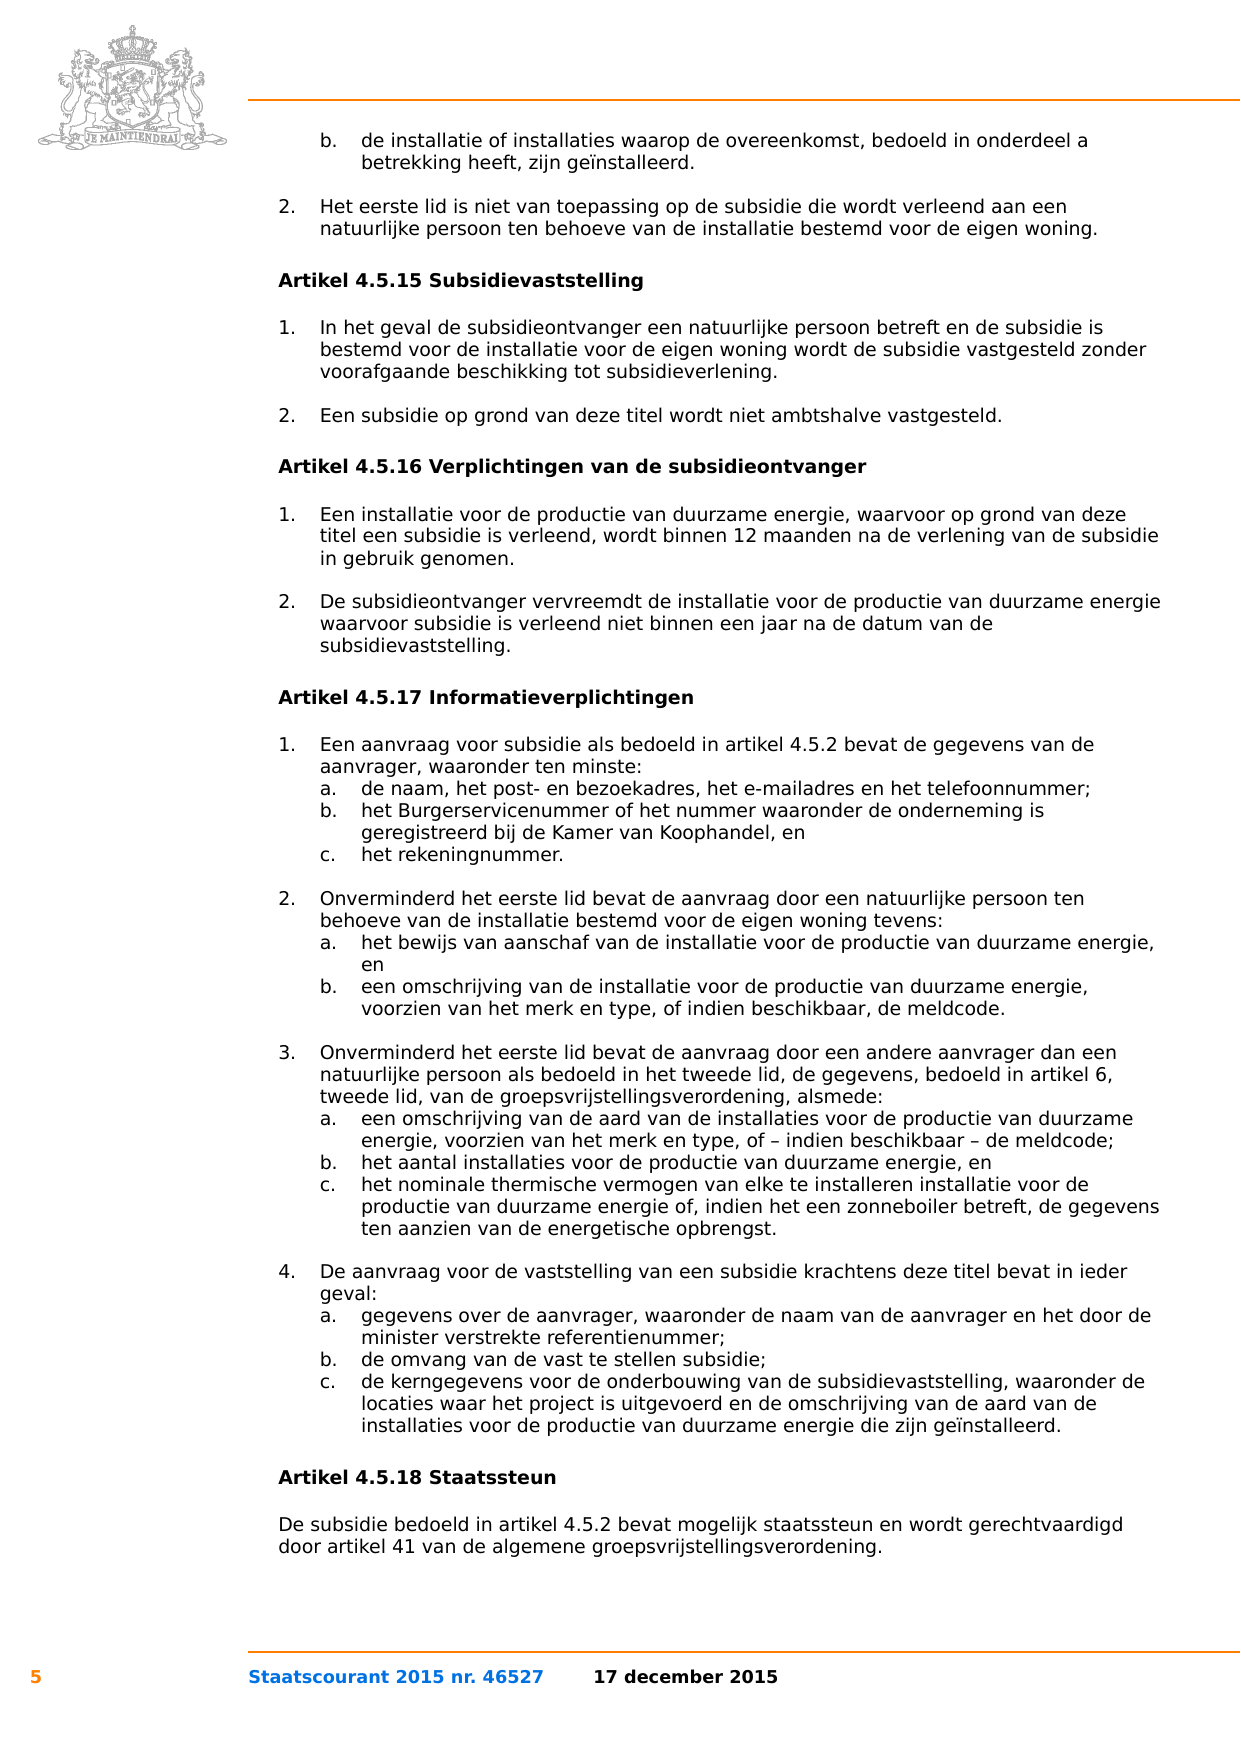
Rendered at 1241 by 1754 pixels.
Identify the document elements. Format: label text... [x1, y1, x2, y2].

text 2. De subsidieontvanger vervreemdt de installatie voor de productie van duurzame energie waarvoor subsidie is verleend niet binnen een jaar na de datum van de subsidievaststelling. [278, 591, 1163, 657]
text a. gegevens over de aanvrager, waaronder de naam van de aanvrager en het door de minister verstrekte referentienummer; [319, 1305, 1163, 1349]
subtitle Artikel 4.5.15 Subsidievaststelling [278, 270, 1163, 292]
text b. de omvang van de vast te stellen subsidie; [319, 1349, 1163, 1371]
subtitle Artikel 4.5.17 Informatieverplichtingen [278, 687, 1163, 709]
text De subsidie bedoeld in artikel 4.5.2 bevat mogelijk staatssteun en wordt gerechtvaardigd door artikel 41 van de algemene groepsvrijstellingsverordening. [278, 1514, 1163, 1558]
text 2. Het eerste lid is niet van toepassing op de subsidie die wordt verleend aan een natuurlijke persoon ten behoeve van de installatie bestemd voor de eigen woning. [278, 196, 1163, 240]
text b. een omschrijving van de installatie voor de productie van duurzame energie, voorzien van het merk en type, of indien beschikbaar, de meldcode. [319, 976, 1163, 1020]
text c. de kerngegevens voor de onderbouwing van de subsidievaststelling, waaronder de locaties waar het project is uitgevoerd en de omschrijving van de aard van de installaties voor de productie van duurzame energie die zijn geïnstalleerd. [319, 1371, 1163, 1437]
text 1. In het geval de subsidieontvanger een natuurlijke persoon betreft en de subsidie is bestemd voor de installatie voor de eigen woning wordt de subsidie vastgesteld zonder voorafgaande beschikking tot subsidieverlening. [278, 317, 1163, 383]
text 2. Een subsidie op grond van deze titel wordt niet ambtshalve vastgesteld. [278, 404, 1163, 426]
text 3. Onverminderd het eerste lid bevat de aanvraag door een andere aanvrager dan een natuurlijke persoon als bedoeld in het tweede lid, de gegevens, bedoeld in artikel 6, tweede lid, van de groepsvrijstellingsverordening, alsmede: [278, 1042, 1163, 1108]
text b. de installatie of installaties waarop de overeenkomst, bedoeld in onderdeel a betrekking heeft, zijn geïnstalleerd. [319, 130, 1163, 174]
picture [38, 25, 227, 150]
subtitle Artikel 4.5.18 Staatssteun [278, 1467, 1163, 1489]
text 1. Een installatie voor de productie van duurzame energie, waarvoor op grond van deze titel een subsidie is verleend, wordt binnen 12 maanden na de verlening van de subsidie in gebruik genomen. [278, 503, 1163, 569]
text 1. Een aanvraag voor subsidie als bedoeld in artikel 4.5.2 bevat de gegevens van de aanvrager, waaronder ten minste: [278, 734, 1163, 778]
text 2. Onverminderd het eerste lid bevat de aanvraag door een natuurlijke persoon ten behoeve van de installatie bestemd voor de eigen woning tevens: [278, 888, 1163, 932]
text c. het rekeningnummer. [319, 844, 1163, 866]
text a. een omschrijving van de aard van de installaties voor de productie van duurzame energie, voorzien van het merk en type, of – indien beschikbaar – de meldcode; [319, 1108, 1163, 1152]
subtitle Artikel 4.5.16 Verplichtingen van de subsidieontvanger [278, 456, 1163, 478]
text a. de naam, het post- en bezoekadres, het e-mailadres en het telefoonnummer; [319, 778, 1163, 800]
text 4. De aanvraag voor de vaststelling van een subsidie krachtens deze titel bevat in ieder geval: [278, 1261, 1163, 1305]
text b. het aantal installaties voor de productie van duurzame energie, en [319, 1152, 1163, 1173]
text c. het nominale thermische vermogen van elke te installeren installatie voor de productie van duurzame energie of, indien het een zonneboiler betreft, de gegevens ten aanzien van de energetische opbrengst. [319, 1173, 1163, 1239]
text a. het bewijs van aanschaf van de installatie voor de productie van duurzame energie, en [319, 932, 1163, 976]
text b. het Burgerservicenummer of het nummer waaronder de onderneming is geregistreerd bij de Kamer van Koophandel, en [319, 800, 1163, 844]
